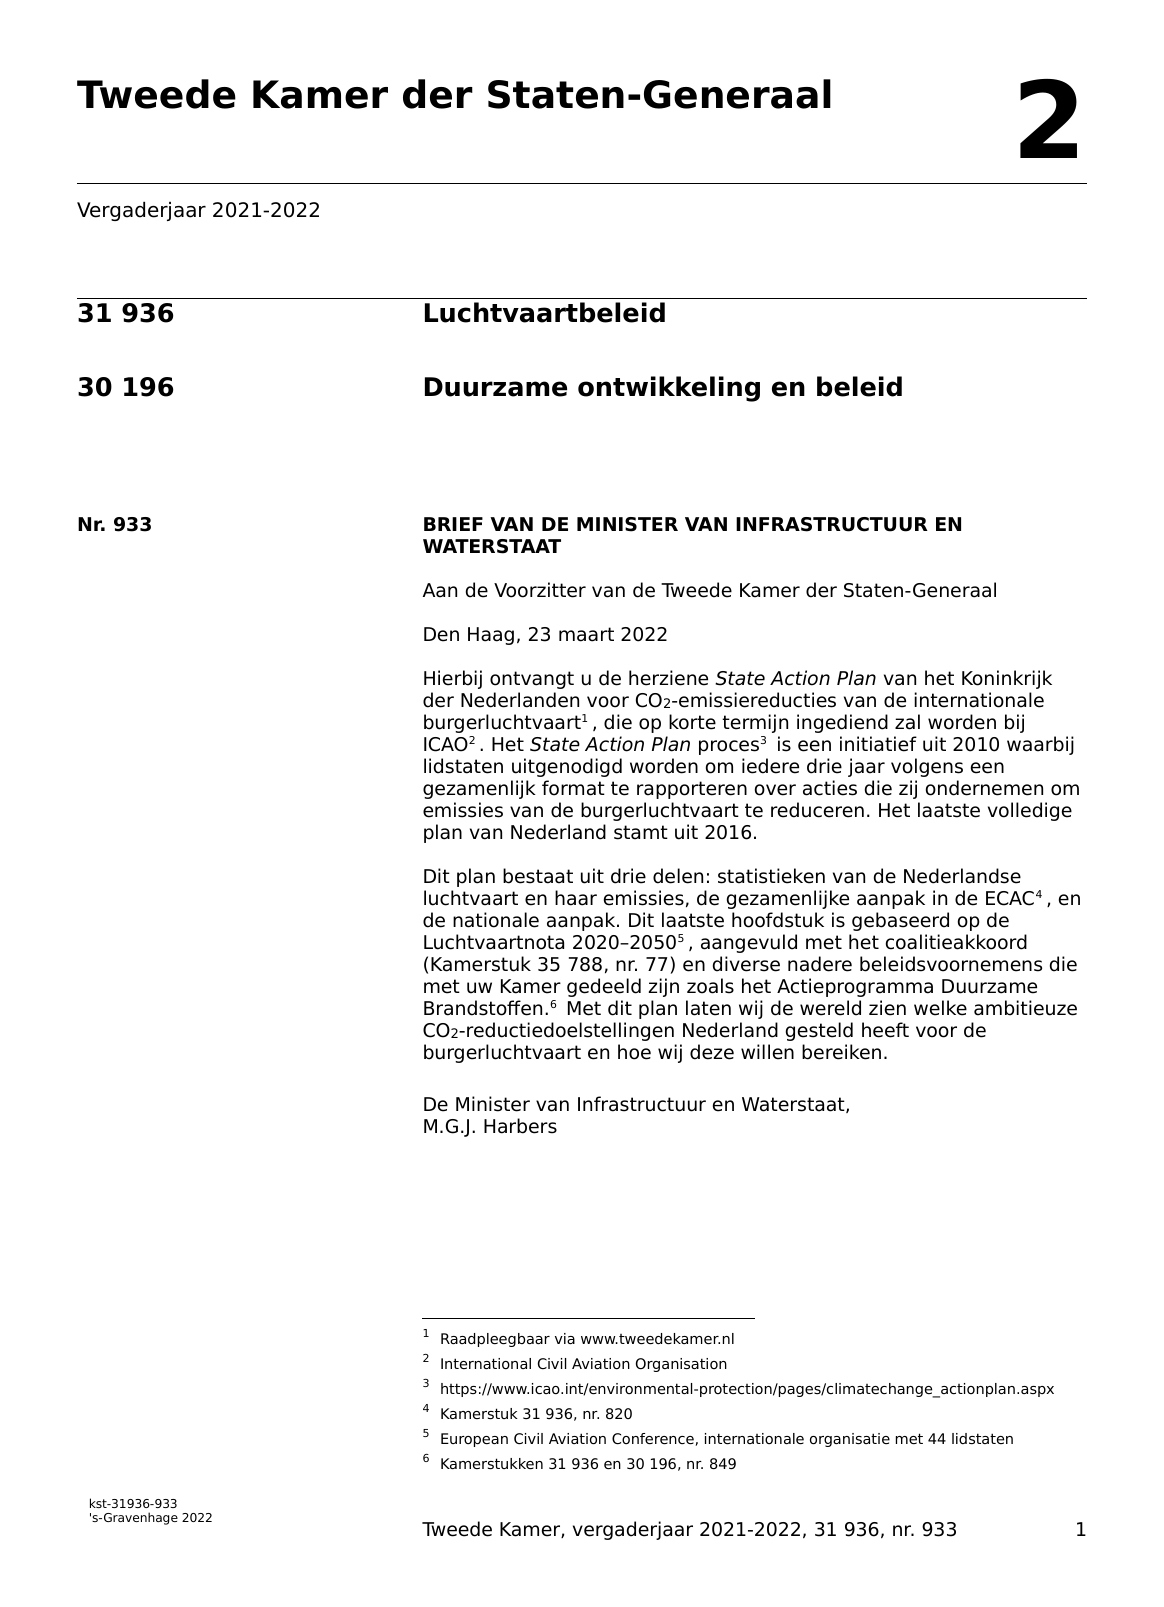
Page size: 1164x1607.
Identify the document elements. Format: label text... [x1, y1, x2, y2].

text Hierbij ontvangt u de herziene State Action Plan van het Koninkrijk der Nederlanden voor CO2-emissiereducties van de internationale burgerluchtvaart, die op korte termijn ingediend zal worden bij ICAO. Het State Action Plan proces is een initiatief uit 2010 waarbij lidstaten uitgenodigd worden om iedere drie jaar volgens een gezamenlijk format te rapporteren over acties die zij ondernemen om emissies van de burgerluchtvaart te reduceren. Het laatste volledige plan van Nederland stamt uit 2016. [422, 668, 1087, 844]
text De Minister van Infrastructuur en Waterstaat, M.G.J. Harbers [422, 1094, 1087, 1138]
text Raadpleegbaar via www.tweedekamer.nl [422, 1327, 1087, 1349]
text kst-31936-933 [88, 1497, 323, 1511]
table_cell Vergaderjaar 2021-2022 [77, 184, 1087, 298]
text Kamerstuk 31 936, nr. 820 [422, 1402, 1087, 1424]
table_header 2 [886, 59, 1087, 183]
text Den Haag, 23 maart 2022 [422, 624, 1087, 646]
subtitle 30 196 Duurzame ontwikkeling en beleid [77, 373, 1087, 403]
subtitle 31 936 Luchtvaartbeleid [77, 299, 1087, 329]
text Aan de Voorzitter van de Tweede Kamer der Staten-Generaal [422, 580, 1087, 602]
text 's-Gravenhage 2022 [88, 1511, 323, 1525]
subtitle Nr. 933 BRIEF VAN DE MINISTER VAN INFRASTRUCTUUR EN WATERSTAAT [77, 514, 1087, 558]
text International Civil Aviation Organisation [422, 1352, 1087, 1374]
text Kamerstukken 31 936 en 30 196, nr. 849 [422, 1452, 1087, 1474]
text https://www.icao.int/environmental-protection/pages/climatechange_actionplan.aspx [422, 1377, 1087, 1399]
text European Civil Aviation Conference, internationale organisatie met 44 lidstaten [422, 1427, 1087, 1449]
table_header Tweede Kamer der Staten-Generaal [77, 59, 886, 183]
text Dit plan bestaat uit drie delen: statistieken van de Nederlandse luchtvaart en haar emissies, de gezamenlijke aanpak in de ECAC, en de nationale aanpak. Dit laatste hoofdstuk is gebaseerd op de Luchtvaartnota 2020–2050, aangevuld met het coalitieakkoord (Kamerstuk 35 788, nr. 77) en diverse nadere beleidsvoornemens die met uw Kamer gedeeld zijn zoals het Actieprogramma Duurzame Brandstoffen. Met dit plan laten wij de wereld zien welke ambitieuze CO2-reductiedoelstellingen Nederland gesteld heeft voor de burgerluchtvaart en hoe wij deze willen bereiken. [422, 866, 1087, 1064]
